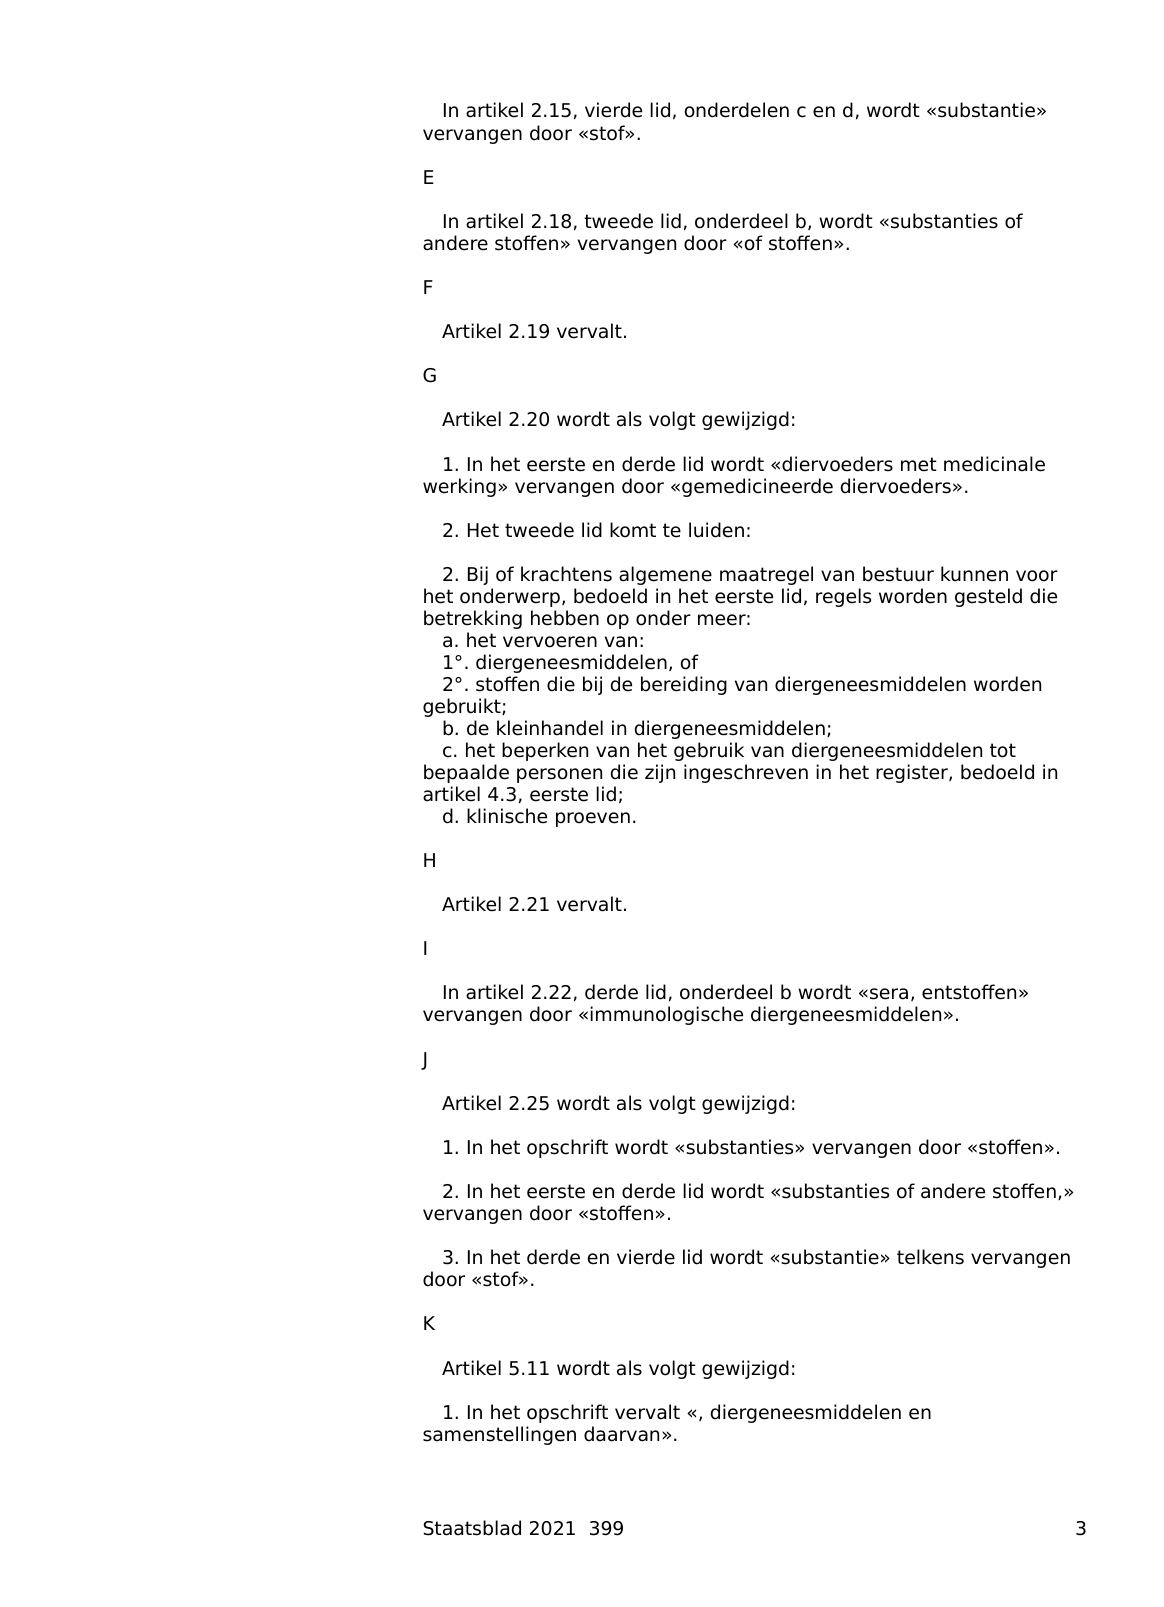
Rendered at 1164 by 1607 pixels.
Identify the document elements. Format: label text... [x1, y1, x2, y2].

text In artikel 2.15, vierde lid, onderdelen c en d, wordt «substantie» vervangen door «stof». [422, 100, 1087, 144]
text K [422, 1313, 1087, 1335]
text J [422, 1048, 1087, 1070]
text In artikel 2.18, tweede lid, onderdeel b, wordt «substanties of andere stoffen» vervangen door «of stoffen». [422, 211, 1087, 255]
text Artikel 2.21 vervalt. [422, 894, 1087, 916]
text c. het beperken van het gebruik van diergeneesmiddelen tot bepaalde personen die zijn ingeschreven in het register, bedoeld in artikel 4.3, eerste lid; [422, 740, 1087, 806]
text 1. In het eerste en derde lid wordt «diervoeders met medicinale werking» vervangen door «gemedicineerde diervoeders». [422, 453, 1087, 497]
text 3. In het derde en vierde lid wordt «substantie» telkens vervangen door «stof». [422, 1247, 1087, 1291]
text Artikel 5.11 wordt als volgt gewijzigd: [422, 1357, 1087, 1379]
text F [422, 277, 1087, 299]
text I [422, 938, 1087, 960]
text d. klinische proeven. [422, 806, 1087, 828]
text 2. In het eerste en derde lid wordt «substanties of andere stoffen,» vervangen door «stoffen». [422, 1181, 1087, 1225]
text b. de kleinhandel in diergeneesmiddelen; [422, 718, 1087, 740]
text Artikel 2.20 wordt als volgt gewijzigd: [422, 409, 1087, 431]
text E [422, 167, 1087, 188]
text In artikel 2.22, derde lid, onderdeel b wordt «sera, entstoffen» vervangen door «immunologische diergeneesmiddelen». [422, 982, 1087, 1026]
text 1°. diergeneesmiddelen, of [422, 652, 1087, 674]
text Artikel 2.19 vervalt. [422, 321, 1087, 343]
text G [422, 365, 1087, 387]
text 1. In het opschrift wordt «substanties» vervangen door «stoffen». [422, 1137, 1087, 1159]
text 2. Bij of krachtens algemene maatregel van bestuur kunnen voor het onderwerp, bedoeld in het eerste lid, regels worden gesteld die betrekking hebben op onder meer: [422, 564, 1087, 630]
text a. het vervoeren van: [422, 630, 1087, 652]
text 1. In het opschrift vervalt «, diergeneesmiddelen en samenstellingen daarvan». [422, 1402, 1087, 1446]
text Artikel 2.25 wordt als volgt gewijzigd: [422, 1093, 1087, 1114]
text 2°. stoffen die bij de bereiding van diergeneesmiddelen worden gebruikt; [422, 674, 1087, 718]
text H [422, 850, 1087, 872]
text 2. Het tweede lid komt te luiden: [422, 520, 1087, 542]
